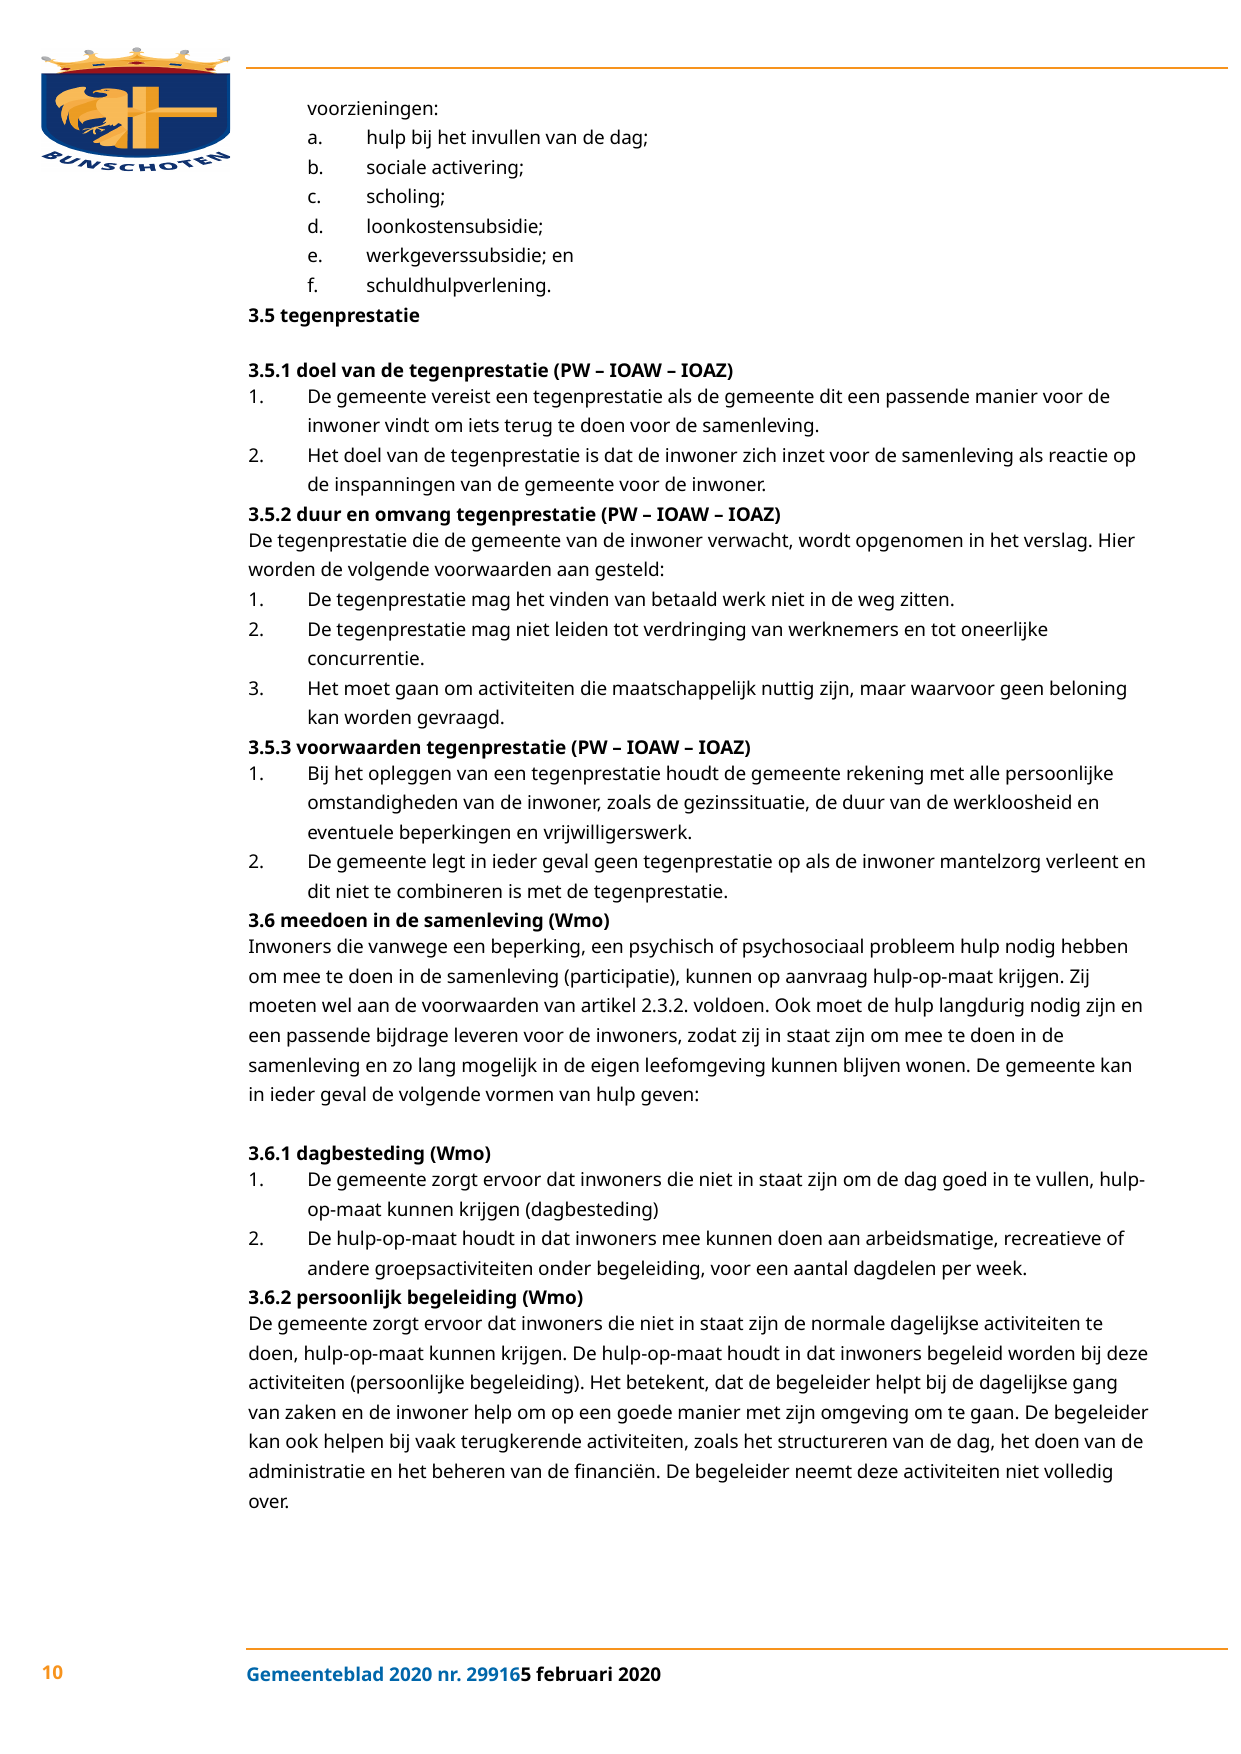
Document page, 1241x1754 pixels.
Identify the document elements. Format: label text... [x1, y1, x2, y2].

text 3.6.1 dagbesteding (Wmo) [248, 1141, 1152, 1166]
text 3.6.2 persoonlijk begeleiding (Wmo) [248, 1284, 1152, 1310]
list scholing; [307, 183, 1152, 209]
list schuldhulpverlening. [307, 272, 1152, 298]
list Het moet gaan om activiteiten die maatschappelijk nuttig zijn, maar waarvoor geen beloning kan worden gevraagd. [248, 675, 1152, 730]
text 3.5.1 doel van de tegenprestatie (PW – IOAW – IOAZ) [248, 357, 1152, 383]
list De hulp-op-maat houdt in dat inwoners mee kunnen doen aan arbeidsmatige, recreatieve of andere groepsactiviteiten onder begeleiding, voor een aantal dagdelen per week. [248, 1225, 1152, 1281]
list sociale activering; [307, 154, 1152, 180]
list voorzieningen: [248, 95, 1152, 121]
picture [41, 47, 231, 172]
text De tegenprestatie die de gemeente van de inwoner verwacht, wordt opgenomen in het verslag. Hier worden de volgende voorwaarden aan gesteld: [248, 527, 1152, 582]
text 3.6 meedoen in de samenleving (Wmo) [248, 908, 1152, 933]
list De tegenprestatie mag het vinden van betaald werk niet in de weg zitten. [248, 586, 1152, 612]
text Inwoners die vanwege een beperking, een psychisch of psychosociaal probleem hulp nodig hebben om mee te doen in de samenleving (participatie), kunnen op aanvraag hulp-op-maat krijgen. Zij moeten wel aan de voorwaarden van artikel 2.3.2. voldoen. Ook moet de hulp langdurig nodig zijn en een passende bijdrage leveren voor de inwoners, zodat zij in staat zijn om mee te doen in de samenleving en zo lang mogelijk in de eigen leefomgeving kunnen blijven wonen. De gemeente kan in ieder geval de volgende vormen van hulp geven: [248, 933, 1152, 1107]
text De gemeente zorgt ervoor dat inwoners die niet in staat zijn de normale dagelijkse activiteiten te doen, hulp-op-maat kunnen krijgen. De hulp-op-maat houdt in dat inwoners begeleid worden bij deze activiteiten (persoonlijke begeleiding). Het betekent, dat de begeleider helpt bij de dagelijkse gang van zaken en de inwoner help om op een goede manier met zijn omgeving om te gaan. De begeleider kan ook helpen bij vaak terugkerende activiteiten, zoals het structureren van de dag, het doen van de administratie en het beheren van de financiën. De begeleider neemt deze activiteiten niet volledig over. [248, 1310, 1152, 1513]
list Bij het opleggen van een tegenprestatie houdt de gemeente rekening met alle persoonlijke omstandigheden van de inwoner, zoals de gezinssituatie, de duur van de werkloosheid en eventuele beperkingen en vrijwilligerswerk. [248, 760, 1152, 845]
list hulp bij het invullen van de dag; [307, 124, 1152, 150]
list De gemeente vereist een tegenprestatie als de gemeente dit een passende manier voor de inwoner vindt om iets terug te doen voor de samenleving. [248, 383, 1152, 438]
list De gemeente legt in ieder geval geen tegenprestatie op als de inwoner mantelzorg verleent en dit niet te combineren is met de tegenprestatie. [248, 848, 1152, 904]
list loonkostensubsidie; [307, 213, 1152, 239]
text 3.5.2 duur en omvang tegenprestatie (PW – IOAW – IOAZ) [248, 501, 1152, 527]
text 3.5 tegenprestatie [248, 302, 1152, 328]
list werkgeverssubsidie; en [307, 243, 1152, 268]
list Het doel van de tegenprestatie is dat de inwoner zich inzet voor de samenleving als reactie op de inspanningen van de gemeente voor de inwoner. [248, 442, 1152, 497]
text 3.5.3 voorwaarden tegenprestatie (PW – IOAW – IOAZ) [248, 734, 1152, 760]
list De gemeente zorgt ervoor dat inwoners die niet in staat zijn om de dag goed in te vullen, hulp-op-maat kunnen krijgen (dagbesteding) [248, 1166, 1152, 1222]
list De tegenprestatie mag niet leiden tot verdringing van werknemers en tot oneerlijke concurrentie. [248, 616, 1152, 671]
